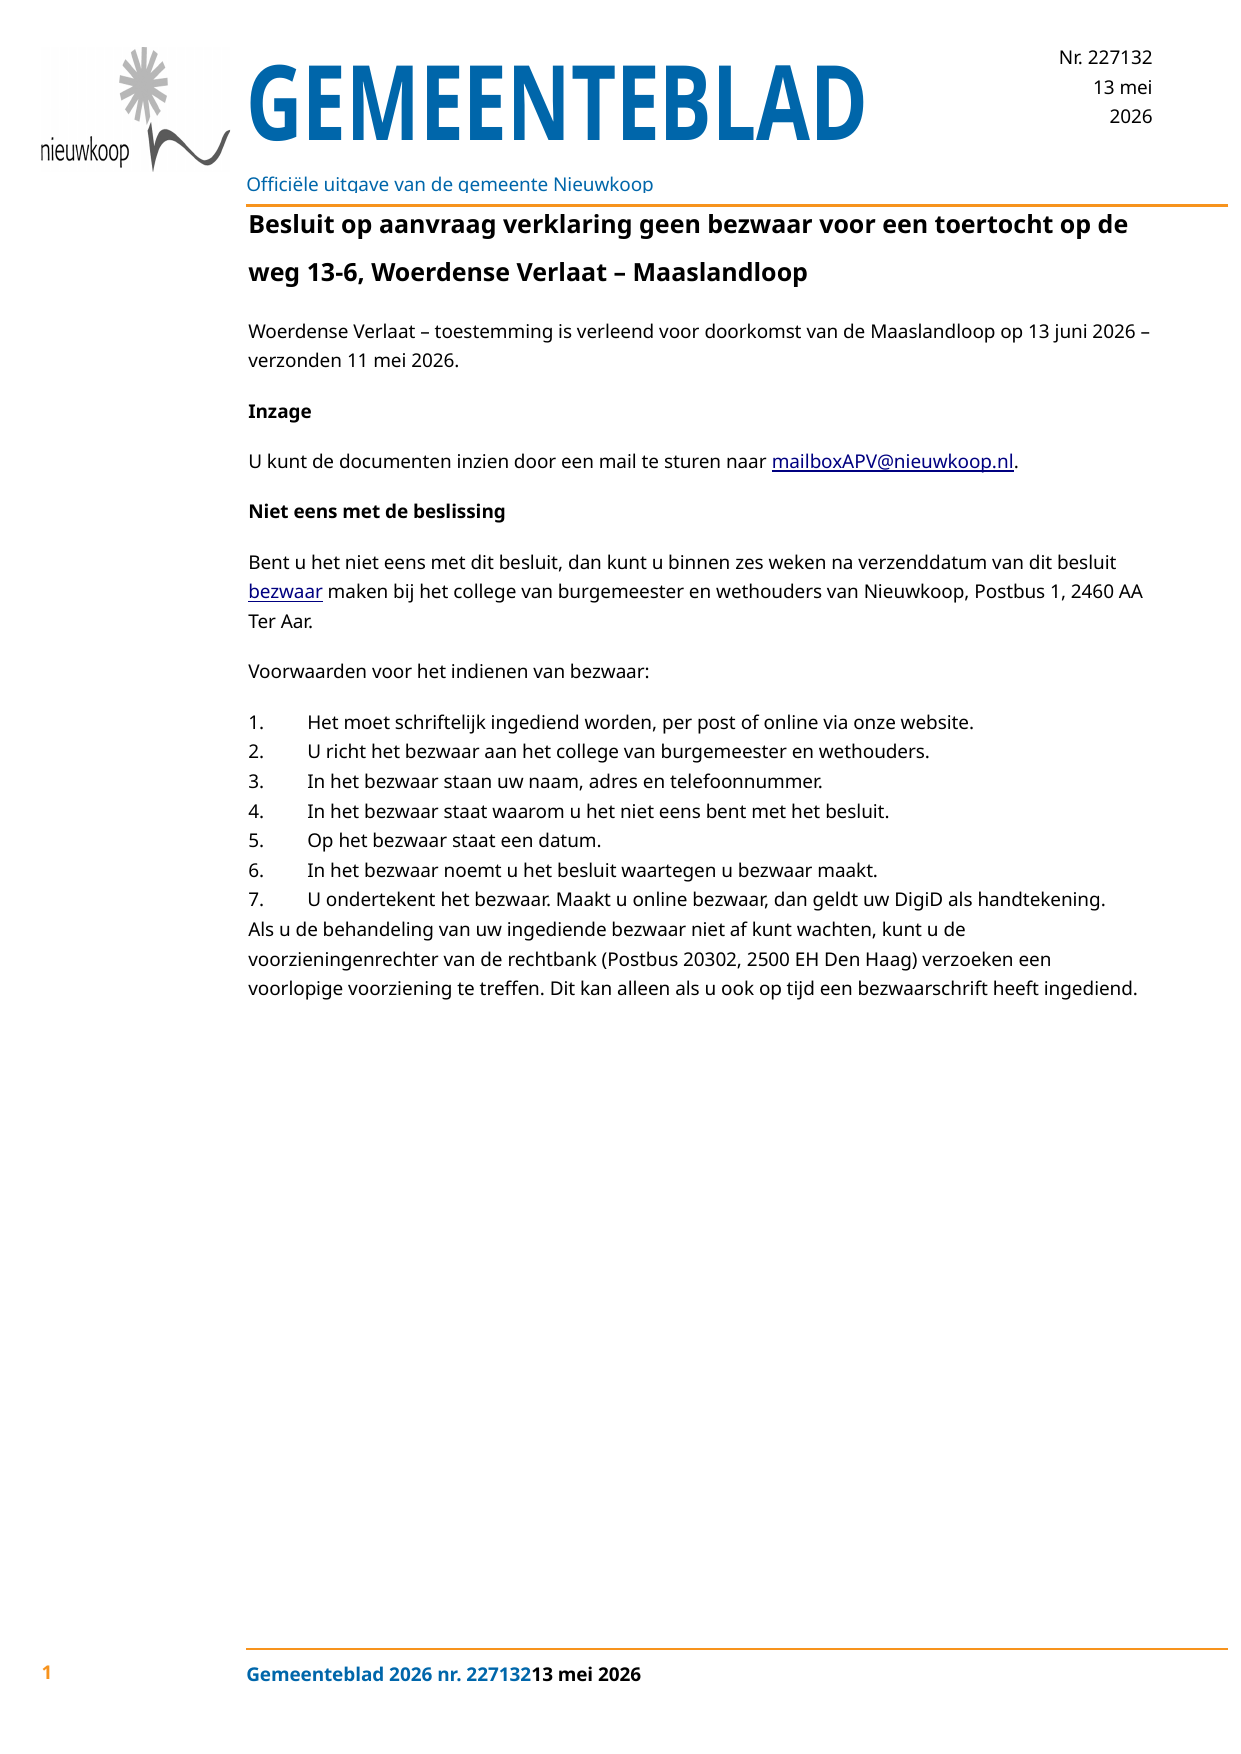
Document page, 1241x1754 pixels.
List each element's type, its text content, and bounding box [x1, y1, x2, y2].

list In het bezwaar staan uw naam, adres en telefoonnummer. [248, 768, 1152, 794]
text Niet eens met de beslissing [248, 499, 1152, 524]
list In het bezwaar noemt u het besluit waartegen u bezwaar maakt. [248, 857, 1152, 883]
list Het moet schriftelijk ingediend worden, per post of online via onze website. [248, 709, 1152, 735]
list U ondertekent het bezwaar. Maakt u online bezwaar, dan geldt uw DigiD als handtekening. [248, 887, 1152, 912]
text Woerdense Verlaat – toestemming is verleend voor doorkomst van de Maaslandloop op 13 juni 2026 – verzonden 11 mei 2026. [248, 318, 1152, 373]
text Bent u het niet eens met dit besluit, dan kunt u binnen zes weken na verzenddatum van dit besluit bezwaar maken bij het college van burgemeester en wethouders van Nieuwkoop, Postbus 1, 2460 AA Ter Aar. [248, 549, 1152, 634]
list In het bezwaar staat waarom u het niet eens bent met het besluit. [248, 798, 1152, 824]
text Inzage [248, 398, 1152, 424]
picture [41, 47, 231, 172]
list U richt het bezwaar aan het college van burgemeester en wethouders. [248, 739, 1152, 764]
text Als u de behandeling van uw ingediende bezwaar niet af kunt wachten, kunt u de voorzieningenrechter van de rechtbank (Postbus 20302, 2500 EH Den Haag) verzoeken een voorlopige voorziening te treffen. Dit kan alleen als u ook op tijd een bezwaarschrift heeft ingediend. [248, 916, 1152, 1001]
text Besluit op aanvraag verklaring geen bezwaar voor een toertocht op de weg 13-6, Woerdense Verlaat – Maaslandloop [248, 207, 1152, 288]
text U kunt de documenten inzien door een mail te sturen naar mailboxAPV@nieuwkoop.nl. [248, 448, 1152, 474]
text Voorwaarden voor het indienen van bezwaar: [248, 659, 1152, 684]
list Op het bezwaar staat een datum. [248, 827, 1152, 853]
